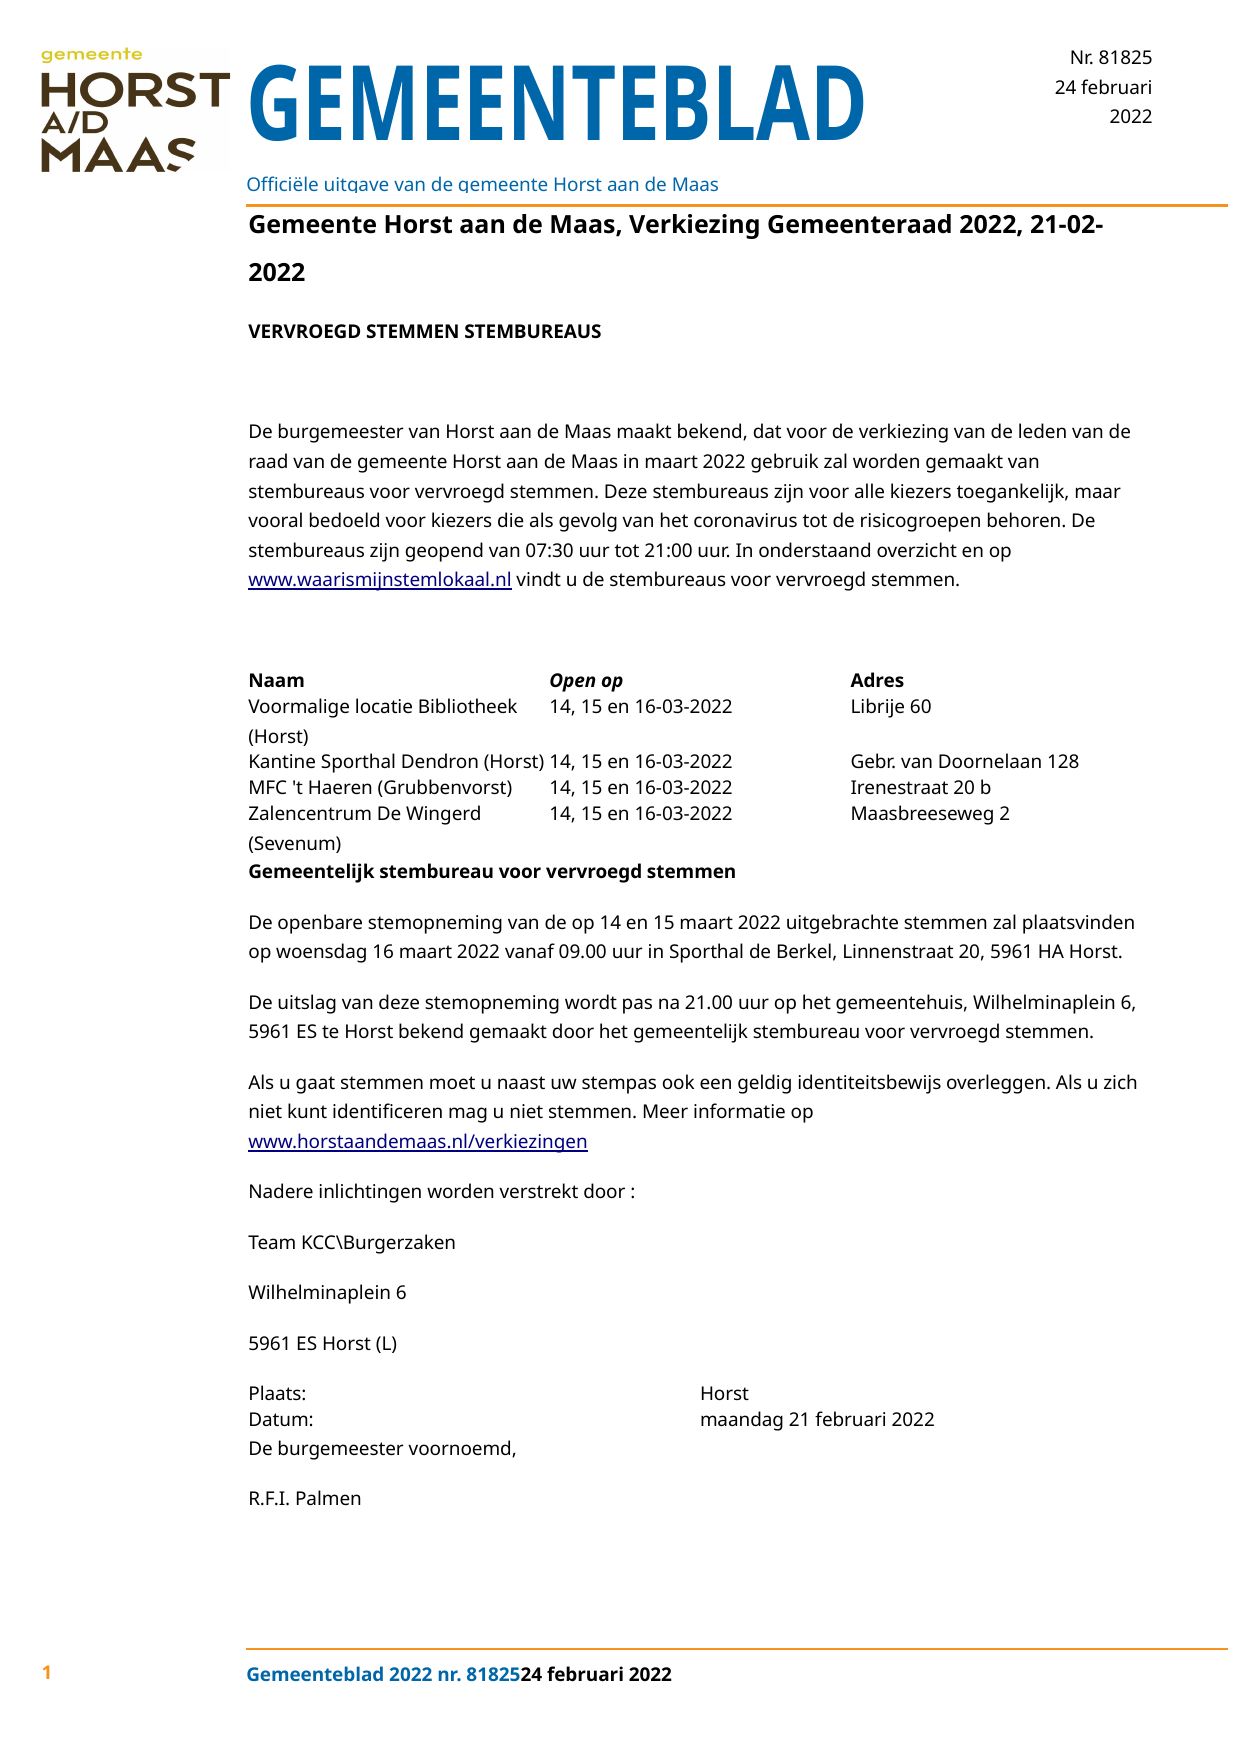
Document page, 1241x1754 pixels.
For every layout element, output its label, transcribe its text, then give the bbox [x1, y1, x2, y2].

text Team KCC\Burgerzaken [248, 1229, 1152, 1255]
table_cell Voormalige locatie Bibliotheek (Horst) [248, 693, 549, 749]
table_cell 14, 15 en 16-03-2022 [549, 693, 850, 749]
text De burgemeester van Horst aan de Maas maakt bekend, dat voor de verkiezing van de leden van de raad van de gemeente Horst aan de Maas in maart 2022 gebruik zal worden gemaakt van stembureaus voor vervroegd stemmen. Deze stembureaus zijn voor alle kiezers toegankelijk, maar vooral bedoeld voor kiezers die als gevolg van het coronavirus tot de risicogroepen behoren. De stembureaus zijn geopend van 07:30 uur tot 21:00 uur. In onderstaand overzicht en op www.waarismijnstemlokaal.nl vindt u de stembureaus voor vervroegd stemmen. [248, 419, 1152, 592]
table_header Open op [549, 668, 850, 693]
text R.F.I. Palmen [248, 1486, 1152, 1511]
picture [41, 47, 231, 172]
text De burgemeester voornoemd, [248, 1435, 1152, 1461]
table_cell Irenestraat 20 b [850, 774, 1152, 800]
text Nadere inlichtingen worden verstrekt door : [248, 1179, 1152, 1204]
text Wilhelminaplein 6 [248, 1279, 1152, 1305]
table_cell Zalencentrum De Wingerd (Sevenum) [248, 800, 549, 855]
table_header Adres [850, 668, 1152, 693]
text VERVROEGD STEMMEN STEMBUREAUS [248, 318, 1152, 344]
table_cell MFC 't Haeren (Grubbenvorst) [248, 774, 549, 800]
table_header Naam [248, 668, 549, 693]
table_cell 14, 15 en 16-03-2022 [549, 800, 850, 855]
table_cell Datum: [248, 1406, 700, 1432]
table_cell 14, 15 en 16-03-2022 [549, 749, 850, 774]
table_header Plaats: [248, 1380, 700, 1406]
text De uitslag van deze stemopneming wordt pas na 21.00 uur op het gemeentehuis, Wilhelminaplein 6, 5961 ES te Horst bekend gemaakt door het gemeentelijk stembureau voor vervroegd stemmen. [248, 989, 1152, 1044]
table_cell Gebr. van Doornelaan 128 [850, 749, 1152, 774]
table_cell Kantine Sporthal Dendron (Horst) [248, 749, 549, 774]
text Gemeentelijk stembureau voor vervroegd stemmen [248, 859, 1152, 884]
text 5961 ES Horst (L) [248, 1330, 1152, 1356]
text De openbare stemopneming van de op 14 en 15 maart 2022 uitgebrachte stemmen zal plaatsvinden op woensdag 16 maart 2022 vanaf 09.00 uur in Sporthal de Berkel, Linnenstraat 20, 5961 HA Horst. [248, 909, 1152, 964]
table_header Horst [700, 1380, 1152, 1406]
table_cell Maasbreeseweg 2 [850, 800, 1152, 855]
text Als u gaat stemmen moet u naast uw stempas ook een geldig identiteitsbewijs overleggen. Als u zich niet kunt identificeren mag u niet stemmen. Meer informatie op www.horstaandemaas.nl/verkiezingen [248, 1069, 1152, 1154]
table_cell Librije 60 [850, 693, 1152, 749]
text Gemeente Horst aan de Maas, Verkiezing Gemeenteraad 2022, 21-02-2022 [248, 207, 1152, 288]
table_cell 14, 15 en 16-03-2022 [549, 774, 850, 800]
table_cell maandag 21 februari 2022 [700, 1406, 1152, 1432]
